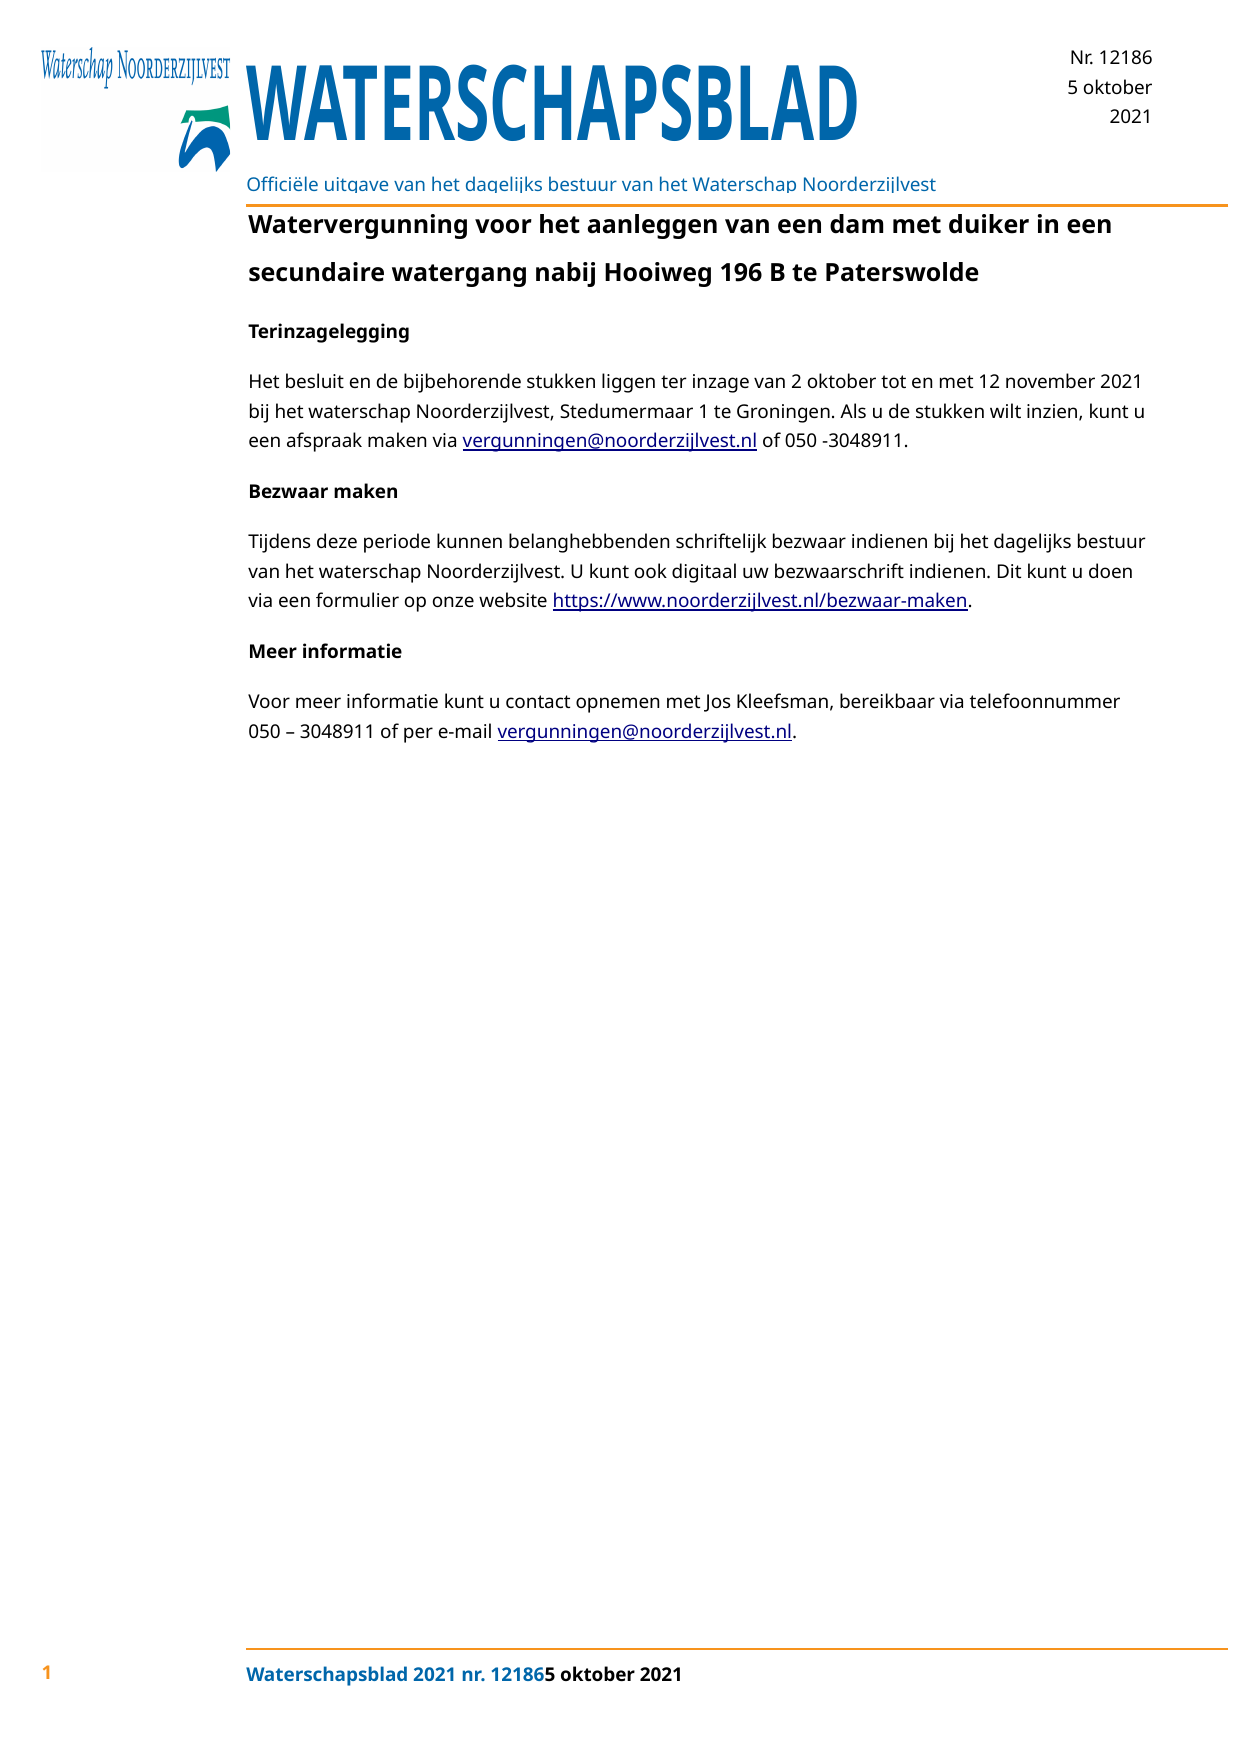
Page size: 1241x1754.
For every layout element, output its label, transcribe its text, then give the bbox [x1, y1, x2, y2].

text Terinzagelegging [248, 318, 1152, 344]
text Voor meer informatie kunt u contact opnemen met Jos Kleefsman, bereikbaar via telefoonnummer 050 – 3048911 of per e-mail vergunningen@noorderzijlvest.nl. [248, 688, 1152, 744]
text Meer informatie [248, 638, 1152, 664]
text Bezwaar maken [248, 478, 1152, 504]
text Het besluit en de bijbehorende stukken liggen ter inzage van 2 oktober tot en met 12 november 2021 bij het waterschap Noorderzijlvest, Stedumermaar 1 te Groningen. Als u de stukken wilt inzien, kunt u een afspraak maken via vergunningen@noorderzijlvest.nl of 050 -3048911. [248, 368, 1152, 453]
picture [41, 47, 231, 172]
text Watervergunning voor het aanleggen van een dam met duiker in een secundaire watergang nabij Hooiweg 196 B te Paterswolde [248, 207, 1152, 288]
text Tijdens deze periode kunnen belanghebbenden schriftelijk bezwaar indienen bij het dagelijks bestuur van het waterschap Noorderzijlvest. U kunt ook digitaal uw bezwaarschrift indienen. Dit kunt u doen via een formulier op onze website https://www.noorderzijlvest.nl/bezwaar-maken. [248, 528, 1152, 613]
